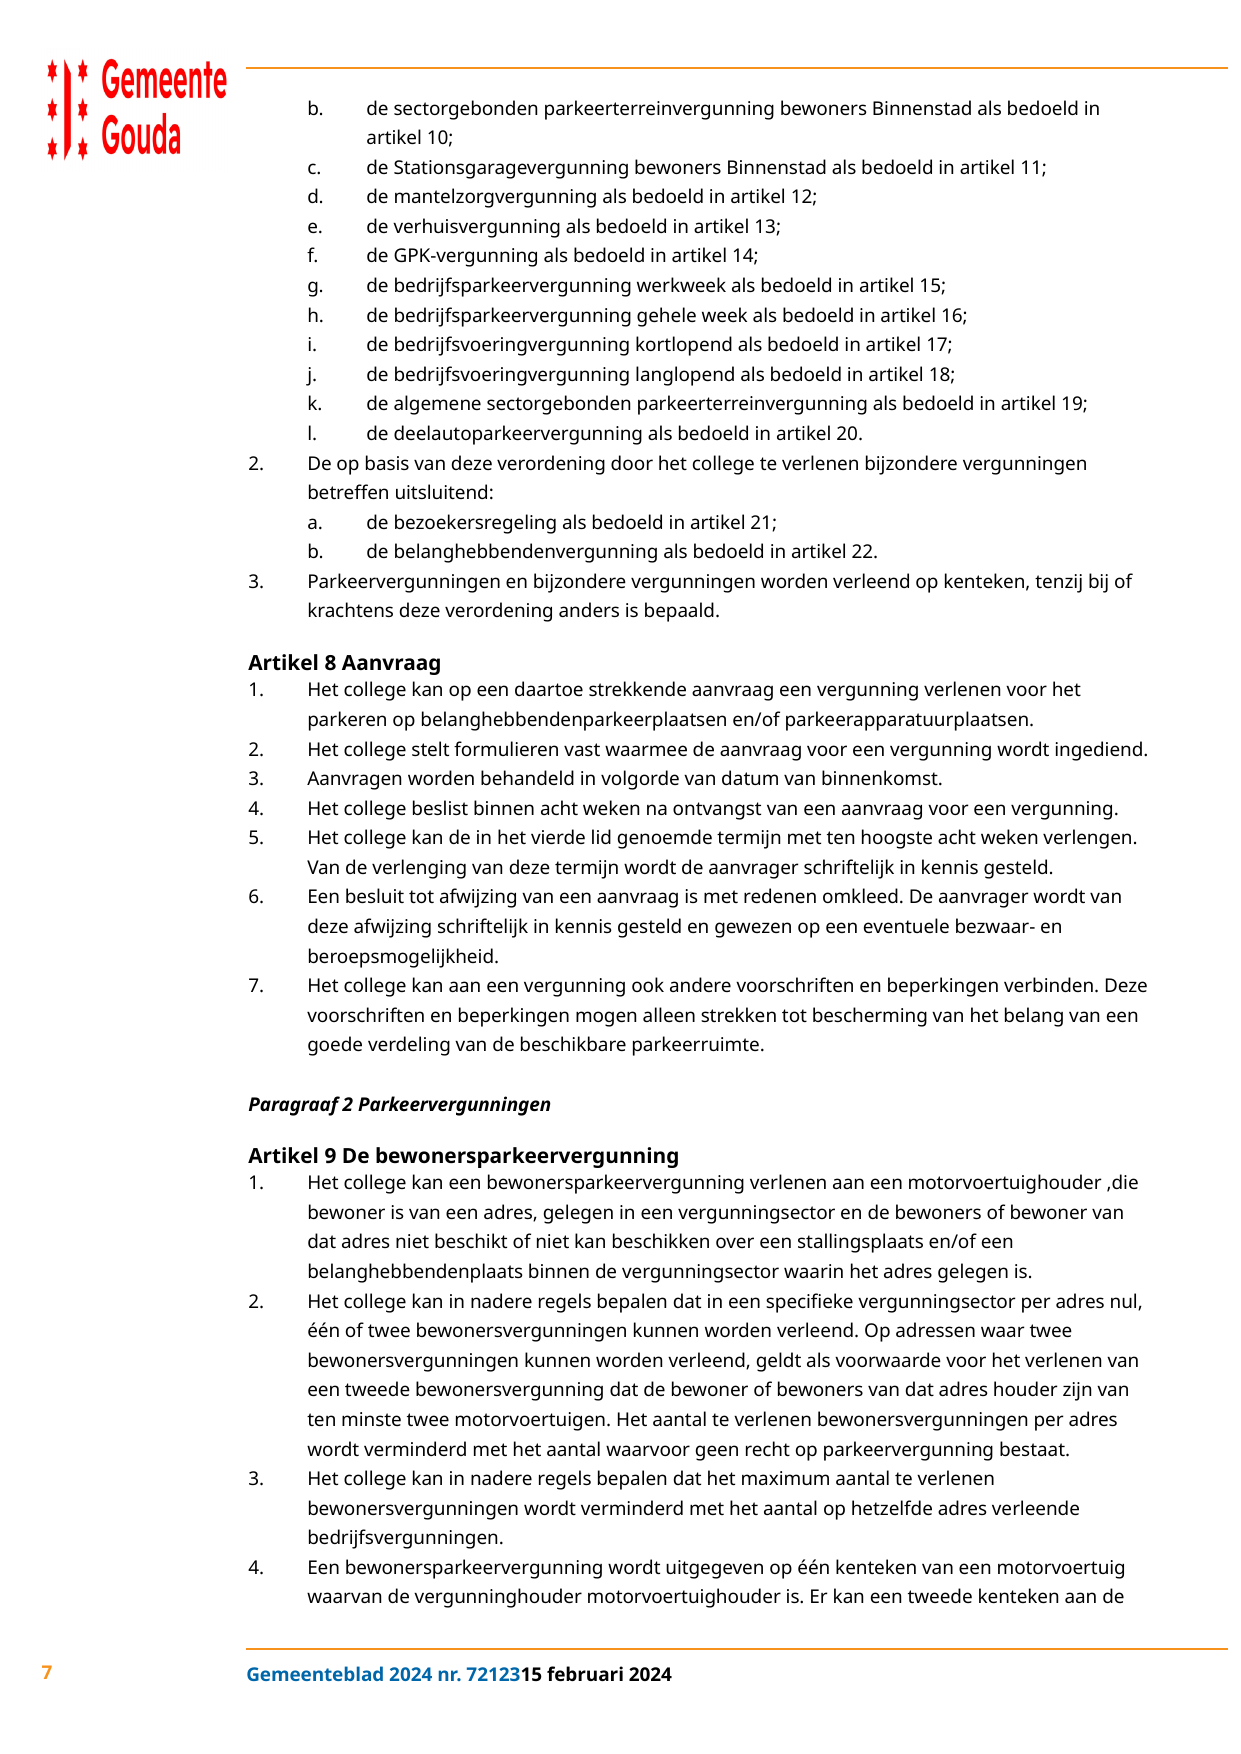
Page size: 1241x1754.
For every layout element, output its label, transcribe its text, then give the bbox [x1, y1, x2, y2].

text Artikel 8 Aanvraag [248, 648, 1152, 677]
list Het college beslist binnen acht weken na ontvangst van een aanvraag voor een vergunning. [248, 795, 1152, 821]
list de sectorgebonden parkeerterreinvergunning bewoners Binnenstad als bedoeld in artikel 10; [307, 95, 1152, 150]
list de bedrijfsvoeringvergunning langlopend als bedoeld in artikel 18; [307, 361, 1152, 387]
list de bedrijfsparkeervergunning werkweek als bedoeld in artikel 15; [307, 272, 1152, 298]
list De op basis van deze verordening door het college te verlenen bijzondere vergunningen betreffen uitsluitend: [248, 450, 1152, 505]
list Parkeervergunningen en bijzondere vergunningen worden verleend op kenteken, tenzij bij of krachtens deze verordening anders is bepaald. [248, 568, 1152, 623]
list Een bewonersparkeervergunning wordt uitgegeven op één kenteken van een motorvoertuig waarvan de vergunninghouder motorvoertuighouder is. Er kan een tweede kenteken aan de [248, 1554, 1152, 1609]
list Het college kan een bewonersparkeervergunning verlenen aan een motorvoertuighouder ,die bewoner is van een adres, gelegen in een vergunningsector en de bewoners of bewoner van dat adres niet beschikt of niet kan beschikken over een stallingsplaats en/of een belanghebbendenplaats binnen de vergunningsector waarin het adres gelegen is. [248, 1169, 1152, 1284]
list Het college stelt formulieren vast waarmee de aanvraag voor een vergunning wordt ingediend. [248, 736, 1152, 761]
list de bedrijfsparkeervergunning gehele week als bedoeld in artikel 16; [307, 302, 1152, 328]
list Het college kan in nadere regels bepalen dat in een specifieke vergunningsector per adres nul, één of twee bewonersvergunningen kunnen worden verleend. Op adressen waar twee bewonersvergunningen kunnen worden verleend, geldt als voorwaarde voor het verlenen van een tweede bewonersvergunning dat de bewoner of bewoners van dat adres houder zijn van ten minste twee motorvoertuigen. Het aantal te verlenen bewonersvergunningen per adres wordt verminderd met het aantal waarvoor geen recht op parkeervergunning bestaat. [248, 1288, 1152, 1462]
list Het college kan de in het vierde lid genoemde termijn met ten hoogste acht weken verlengen. Van de verlenging van deze termijn wordt de aanvrager schriftelijk in kennis gesteld. [248, 824, 1152, 880]
text Paragraaf 2 Parkeervergunningen [248, 1091, 1152, 1116]
list de belanghebbendenvergunning als bedoeld in artikel 22. [307, 538, 1152, 564]
picture [41, 47, 231, 172]
list de Stationsgaragevergunning bewoners Binnenstad als bedoeld in artikel 11; [307, 154, 1152, 180]
list de deelautoparkeervergunning als bedoeld in artikel 20. [307, 420, 1152, 446]
list de algemene sectorgebonden parkeerterreinvergunning als bedoeld in artikel 19; [307, 391, 1152, 416]
list de GPK-vergunning als bedoeld in artikel 14; [307, 243, 1152, 268]
list Het college kan in nadere regels bepalen dat het maximum aantal te verlenen bewonersvergunningen wordt verminderd met het aantal op hetzelfde adres verleende bedrijfsvergunningen. [248, 1465, 1152, 1550]
list Het college kan op een daartoe strekkende aanvraag een vergunning verlenen voor het parkeren op belanghebbendenparkeerplaatsen en/of parkeerapparatuurplaatsen. [248, 677, 1152, 732]
list de verhuisvergunning als bedoeld in artikel 13; [307, 213, 1152, 239]
list de bezoekersregeling als bedoeld in artikel 21; [307, 509, 1152, 535]
text Artikel 9 De bewonersparkeervergunning [248, 1141, 1152, 1169]
list de bedrijfsvoeringvergunning kortlopend als bedoeld in artikel 17; [307, 331, 1152, 357]
list Een besluit tot afwijzing van een aanvraag is met redenen omkleed. De aanvrager wordt van deze afwijzing schriftelijk in kennis gesteld en gewezen op een eventuele bezwaar- en beroepsmogelijkheid. [248, 884, 1152, 968]
list de mantelzorgvergunning als bedoeld in artikel 12; [307, 183, 1152, 209]
list Het college kan aan een vergunning ook andere voorschriften en beperkingen verbinden. Deze voorschriften en beperkingen mogen alleen strekken tot bescherming van het belang van een goede verdeling van de beschikbare parkeerruimte. [248, 972, 1152, 1057]
list Aanvragen worden behandeld in volgorde van datum van binnenkomst. [248, 765, 1152, 791]
